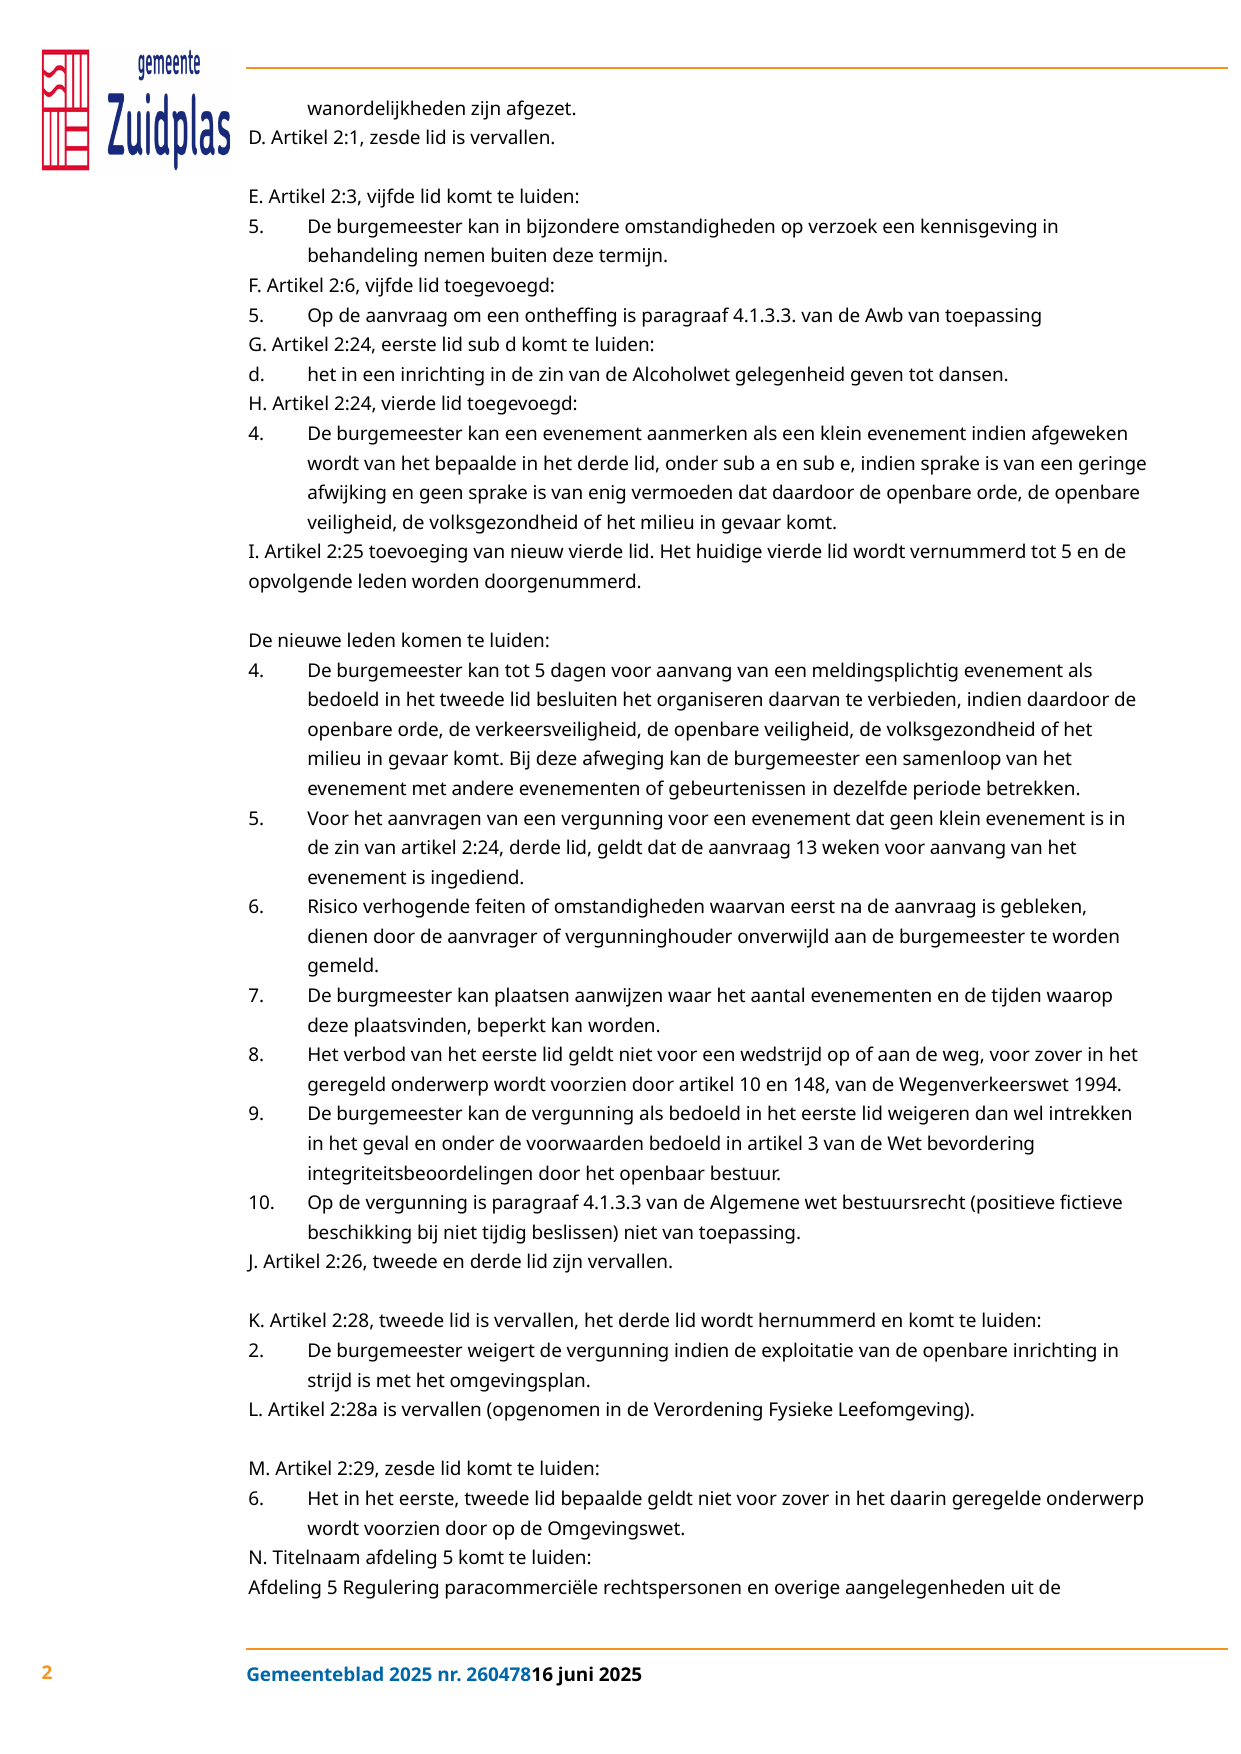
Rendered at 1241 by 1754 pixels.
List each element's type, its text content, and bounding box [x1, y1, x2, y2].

list De burgemeester kan in bijzondere omstandigheden op verzoek een kennisgeving in behandeling nemen buiten deze termijn. [248, 213, 1152, 268]
text G. Artikel 2:24, eerste lid sub d komt te luiden: [248, 331, 1152, 357]
list het in een inrichting in de zin van de Alcoholwet gelegenheid geven tot dansen. [248, 361, 1152, 387]
text N. Titelnaam afdeling 5 komt te luiden: [248, 1544, 1152, 1570]
text J. Artikel 2:26, tweede en derde lid zijn vervallen. [248, 1248, 1152, 1274]
list De burgemeester kan een evenement aanmerken als een klein evenement indien afgeweken wordt van het bepaalde in het derde lid, onder sub a en sub e, indien sprake is van een geringe afwijking en geen sprake is van enig vermoeden dat daardoor de openbare orde, de openbare veiligheid, de volksgezondheid of het milieu in gevaar komt. [248, 420, 1152, 535]
list Risico verhogende feiten of omstandigheden waarvan eerst na de aanvraag is gebleken, dienen door de aanvrager of vergunninghouder onverwijld aan de burgemeester te worden gemeld. [248, 893, 1152, 978]
list De burgemeester kan de vergunning als bedoeld in het eerste lid weigeren dan wel intrekken in het geval en onder de voorwaarden bedoeld in artikel 3 van de Wet bevordering integriteitsbeoordelingen door het openbaar bestuur. [248, 1101, 1152, 1186]
picture [41, 47, 231, 172]
list De burgmeester kan plaatsen aanwijzen waar het aantal evenementen en de tijden waarop deze plaatsvinden, beperkt kan worden. [248, 982, 1152, 1038]
text M. Artikel 2:29, zesde lid komt te luiden: [248, 1456, 1152, 1481]
text De nieuwe leden komen te luiden: [248, 627, 1152, 653]
text K. Artikel 2:28, tweede lid is vervallen, het derde lid wordt hernummerd en komt te luiden: [248, 1308, 1152, 1333]
text F. Artikel 2:6, vijfde lid toegevoegd: [248, 272, 1152, 298]
list Op de vergunning is paragraaf 4.1.3.3 van de Algemene wet bestuursrecht (positieve fictieve beschikking bij niet tijdig beslissen) niet van toepassing. [248, 1189, 1152, 1245]
text D. Artikel 2:1, zesde lid is vervallen. [248, 124, 1152, 150]
list Het in het eerste, tweede lid bepaalde geldt niet voor zover in het daarin geregelde onderwerp wordt voorzien door op de Omgevingswet. [248, 1485, 1152, 1541]
text H. Artikel 2:24, vierde lid toegevoegd: [248, 391, 1152, 416]
list De burgemeester weigert de vergunning indien de exploitatie van de openbare inrichting in strijd is met het omgevingsplan. [248, 1337, 1152, 1393]
text E. Artikel 2:3, vijfde lid komt te luiden: [248, 183, 1152, 209]
list Voor het aanvragen van een vergunning voor een evenement dat geen klein evenement is in de zin van artikel 2:24, derde lid, geldt dat de aanvraag 13 weken voor aanvang van het evenement is ingediend. [248, 805, 1152, 890]
text I. Artikel 2:25 toevoeging van nieuw vierde lid. Het huidige vierde lid wordt vernummerd tot 5 en de opvolgende leden worden doorgenummerd. [248, 538, 1152, 594]
text Afdeling 5 Regulering paracommerciële rechtspersonen en overige aangelegenheden uit de [248, 1574, 1152, 1600]
list wanordelijkheden zijn afgezet. [248, 95, 1152, 121]
list Op de aanvraag om een ontheffing is paragraaf 4.1.3.3. van de Awb van toepassing [248, 302, 1152, 328]
list De burgemeester kan tot 5 dagen voor aanvang van een meldingsplichtig evenement als bedoeld in het tweede lid besluiten het organiseren daarvan te verbieden, indien daardoor de openbare orde, de verkeersveiligheid, de openbare veiligheid, de volksgezondheid of het milieu in gevaar komt. Bij deze afweging kan de burgemeester een samenloop van het evenement met andere evenementen of gebeurtenissen in dezelfde periode betrekken. [248, 657, 1152, 801]
list Het verbod van het eerste lid geldt niet voor een wedstrijd op of aan de weg, voor zover in het geregeld onderwerp wordt voorzien door artikel 10 en 148, van de Wegenverkeerswet 1994. [248, 1041, 1152, 1097]
text L. Artikel 2:28a is vervallen (opgenomen in de Verordening Fysieke Leefomgeving). [248, 1396, 1152, 1422]
